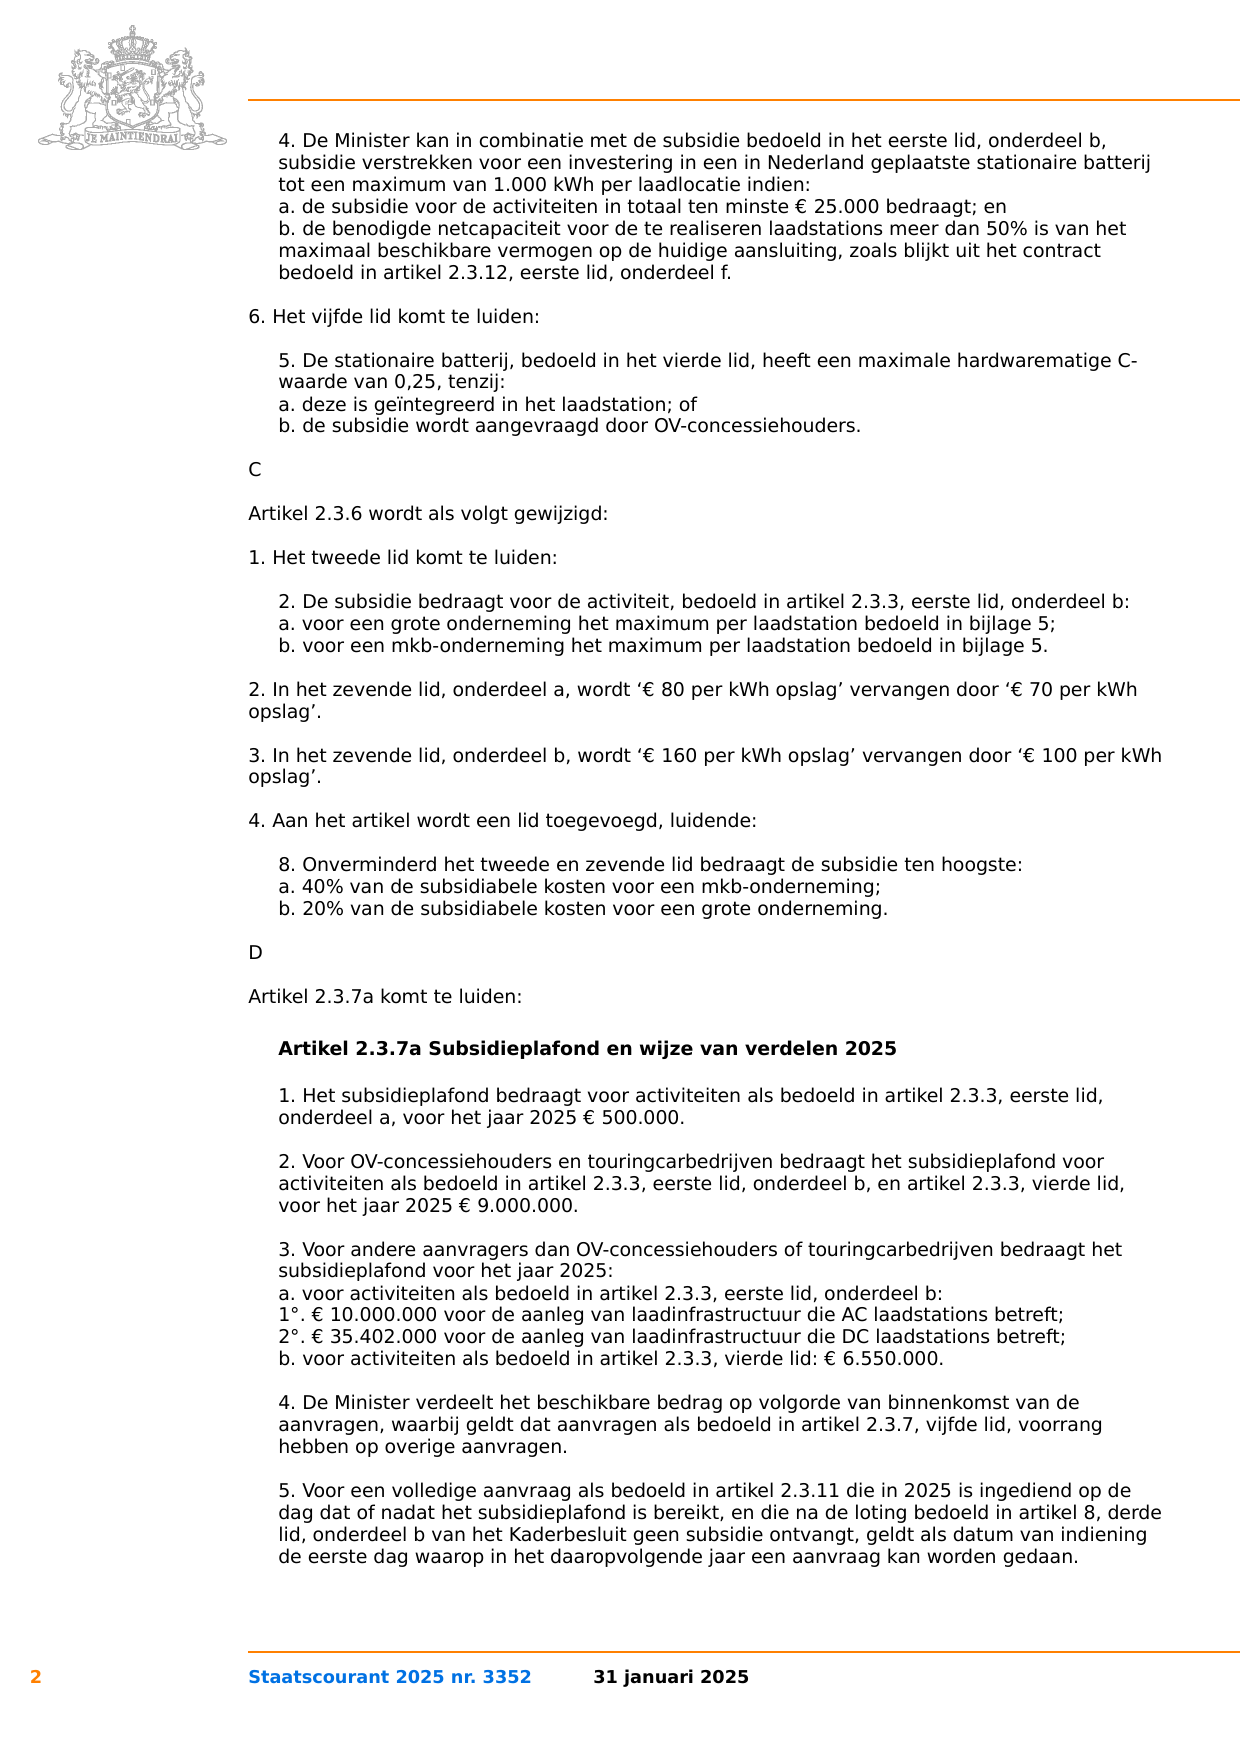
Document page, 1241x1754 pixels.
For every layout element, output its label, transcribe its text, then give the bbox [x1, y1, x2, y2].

picture [38, 25, 227, 150]
text D [248, 942, 1163, 964]
text C [248, 459, 1163, 481]
text b. de subsidie wordt aangevraagd door OV-concessiehouders. [278, 415, 1163, 437]
text b. 20% van de subsidiabele kosten voor een grote onderneming. [278, 898, 1163, 920]
text 2. In het zevende lid, onderdeel a, wordt ‘€ 80 per kWh opslag’ vervangen door ‘€ 70 per kWh opslag’. [248, 679, 1163, 723]
text a. de subsidie voor de activiteiten in totaal ten minste € 25.000 bedraagt; en [278, 196, 1163, 218]
text 1°. € 10.000.000 voor de aanleg van laadinfrastructuur die AC laadstations betreft; [278, 1304, 1163, 1326]
text 2. De subsidie bedraagt voor de activiteit, bedoeld in artikel 2.3.3, eerste lid, onderdeel b: [278, 591, 1163, 613]
text 1. Het subsidieplafond bedraagt voor activiteiten als bedoeld in artikel 2.3.3, eerste lid, onderdeel a, voor het jaar 2025 € 500.000. [278, 1085, 1163, 1129]
text 4. Aan het artikel wordt een lid toegevoegd, luidende: [248, 810, 1163, 832]
text 5. De stationaire batterij, bedoeld in het vierde lid, heeft een maximale hardwarematige C-waarde van 0,25, tenzij: [278, 349, 1163, 393]
text 4. De Minister verdeelt het beschikbare bedrag op volgorde van binnenkomst van de aanvragen, waarbij geldt dat aanvragen als bedoeld in artikel 2.3.7, vijfde lid, voorrang hebben op overige aanvragen. [278, 1392, 1163, 1458]
text 6. Het vijfde lid komt te luiden: [248, 306, 1163, 328]
text b. voor activiteiten als bedoeld in artikel 2.3.3, vierde lid: € 6.550.000. [278, 1348, 1163, 1370]
text 2°. € 35.402.000 voor de aanleg van laadinfrastructuur die DC laadstations betreft; [278, 1326, 1163, 1348]
text 2. Voor OV-concessiehouders en touringcarbedrijven bedraagt het subsidieplafond voor activiteiten als bedoeld in artikel 2.3.3, eerste lid, onderdeel b, en artikel 2.3.3, vierde lid, voor het jaar 2025 € 9.000.000. [278, 1151, 1163, 1217]
text 1. Het tweede lid komt te luiden: [248, 547, 1163, 569]
text a. voor een grote onderneming het maximum per laadstation bedoeld in bijlage 5; [278, 613, 1163, 635]
text a. voor activiteiten als bedoeld in artikel 2.3.3, eerste lid, onderdeel b: [278, 1282, 1163, 1304]
text 3. In het zevende lid, onderdeel b, wordt ‘€ 160 per kWh opslag’ vervangen door ‘€ 100 per kWh opslag’. [248, 744, 1163, 788]
text a. 40% van de subsidiabele kosten voor een mkb-onderneming; [278, 876, 1163, 898]
text 4. De Minister kan in combinatie met de subsidie bedoeld in het eerste lid, onderdeel b, subsidie verstrekken voor een investering in een in Nederland geplaatste stationaire batterij tot een maximum van 1.000 kWh per laadlocatie indien: [278, 130, 1163, 196]
text b. voor een mkb-onderneming het maximum per laadstation bedoeld in bijlage 5. [278, 635, 1163, 657]
subtitle Artikel 2.3.7a Subsidieplafond en wijze van verdelen 2025 [278, 1038, 1163, 1060]
text 5. Voor een volledige aanvraag als bedoeld in artikel 2.3.11 die in 2025 is ingediend op de dag dat of nadat het subsidieplafond is bereikt, en die na de loting bedoeld in artikel 8, derde lid, onderdeel b van het Kaderbesluit geen subsidie ontvangt, geldt als datum van indiening de eerste dag waarop in het daaropvolgende jaar een aanvraag kan worden gedaan. [278, 1480, 1163, 1568]
text Artikel 2.3.7a komt te luiden: [248, 986, 1163, 1008]
text a. deze is geïntegreerd in het laadstation; of [278, 393, 1163, 415]
text 3. Voor andere aanvragers dan OV-concessiehouders of touringcarbedrijven bedraagt het subsidieplafond voor het jaar 2025: [278, 1238, 1163, 1282]
text Artikel 2.3.6 wordt als volgt gewijzigd: [248, 503, 1163, 525]
text 8. Onverminderd het tweede en zevende lid bedraagt de subsidie ten hoogste: [278, 854, 1163, 876]
text b. de benodigde netcapaciteit voor de te realiseren laadstations meer dan 50% is van het maximaal beschikbare vermogen op de huidige aansluiting, zoals blijkt uit het contract bedoeld in artikel 2.3.12, eerste lid, onderdeel f. [278, 218, 1163, 284]
